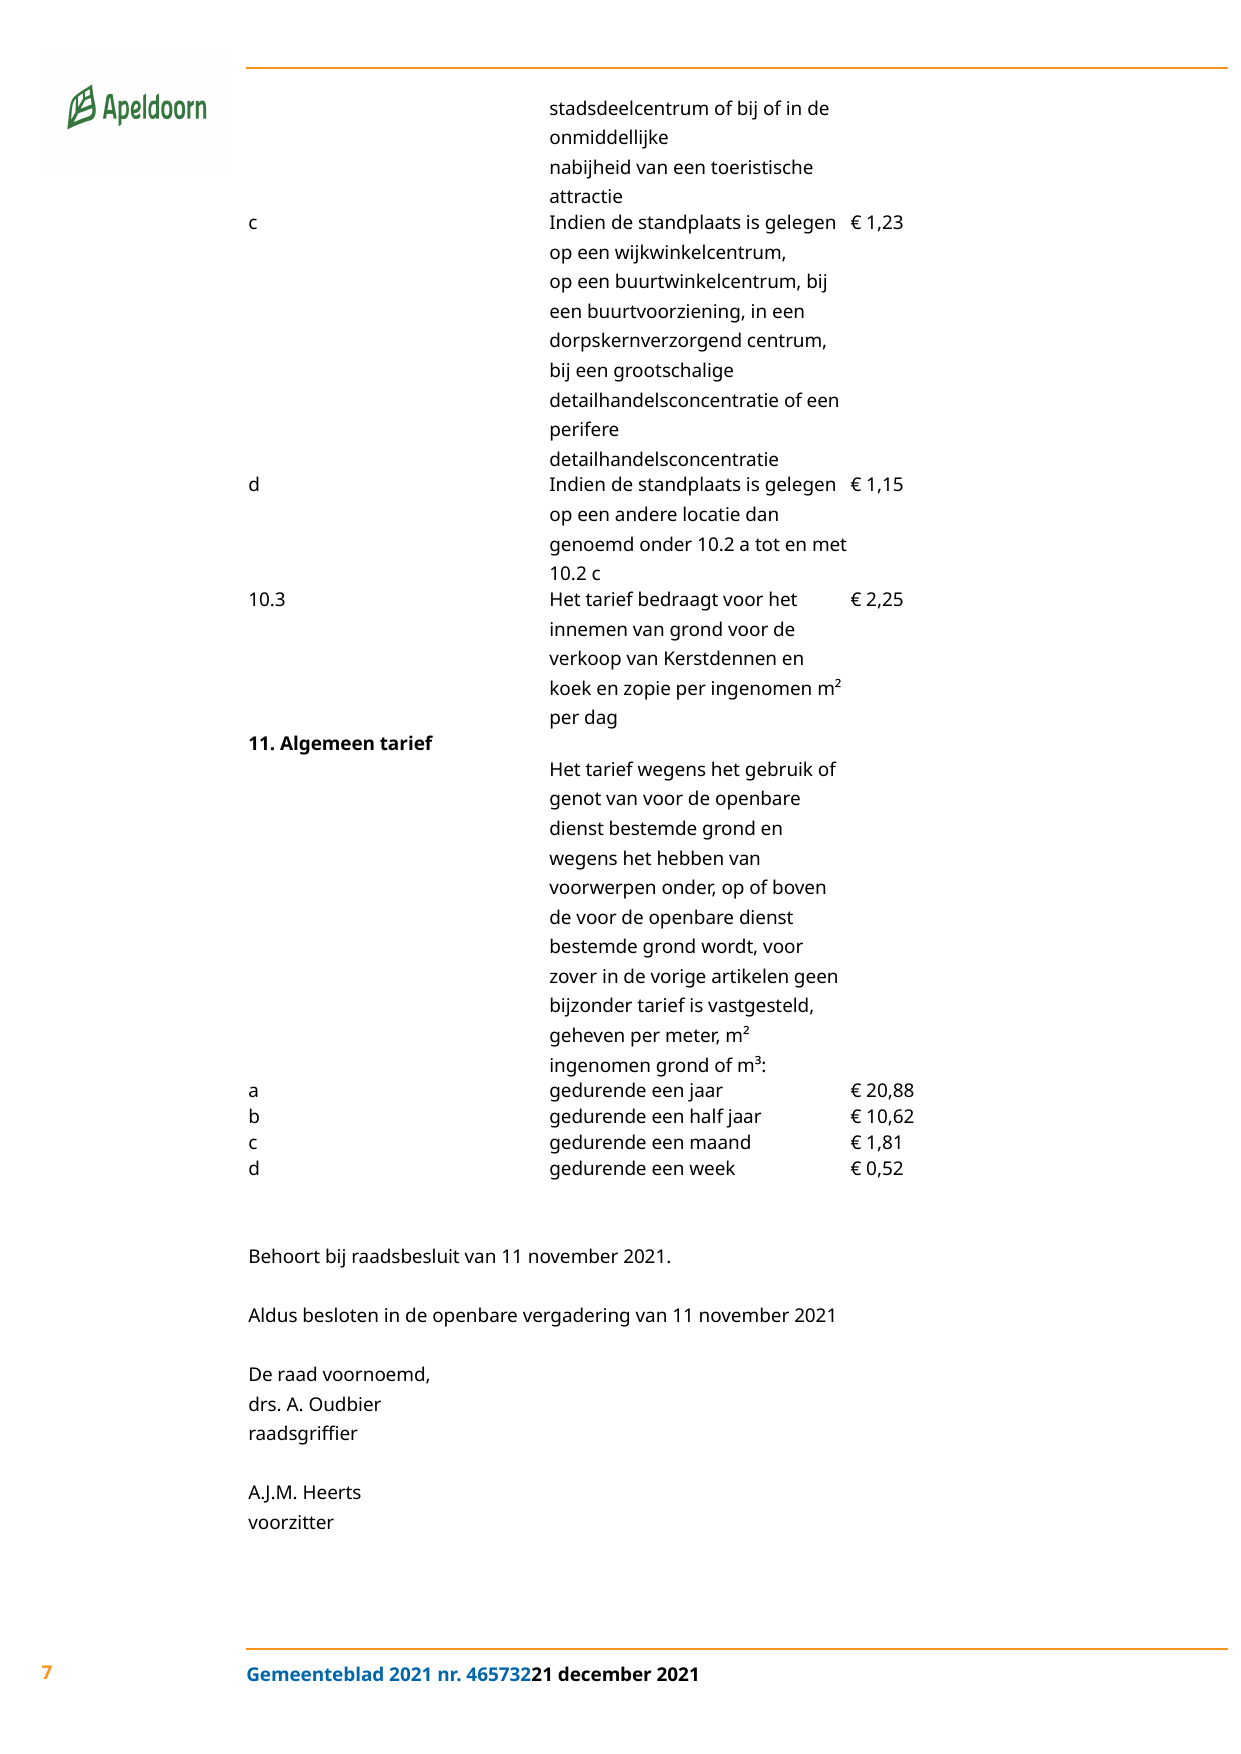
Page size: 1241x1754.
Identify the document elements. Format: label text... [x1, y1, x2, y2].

text A.J.M. Heerts [248, 1479, 1152, 1505]
table_cell [850, 95, 1152, 209]
table_cell Het tarief bedraagt voor het innemen van grond voor de verkoop van Kerstdennen en koek en zopie per ingenomen m² per dag [549, 586, 850, 730]
table_cell stadsdeelcentrum of bij of in de onmiddellijke nabijheid van een toeristische attractie [549, 95, 850, 209]
table_cell c [248, 1129, 549, 1155]
table_cell [850, 730, 1152, 756]
table_cell € 1,81 [850, 1129, 1152, 1155]
table_cell a [248, 1078, 549, 1103]
table_cell € 2,25 [850, 586, 1152, 730]
text De raad voornoemd, [248, 1361, 1152, 1387]
table_cell 11. Algemeen tarief [248, 730, 549, 756]
table_cell [248, 95, 549, 209]
table_cell d [248, 1155, 549, 1180]
table_cell 10.3 [248, 586, 549, 730]
picture [41, 47, 231, 172]
table_cell Het tarief wegens het gebruik of genot van voor de openbare dienst bestemde grond en wegens het hebben van voorwerpen onder, op of boven de voor de openbare dienst bestemde grond wordt, voor zover in de vorige artikelen geen bijzonder tarief is vastgesteld, geheven per meter, m² ingenomen grond of m³: [549, 756, 850, 1077]
table_cell € 20,88 [850, 1078, 1152, 1103]
table_cell € 0,52 [850, 1155, 1152, 1180]
text Behoort bij raadsbesluit van 11 november 2021. [248, 1243, 1152, 1268]
table_cell b [248, 1103, 549, 1129]
table_cell c [248, 209, 549, 472]
text Aldus besloten in de openbare vergadering van 11 november 2021 [248, 1302, 1152, 1328]
table_cell gedurende een jaar [549, 1078, 850, 1103]
text drs. A. Oudbier [248, 1391, 1152, 1416]
text voorzitter [248, 1509, 1152, 1535]
table_cell gedurende een maand [549, 1129, 850, 1155]
table_cell € 10,62 [850, 1103, 1152, 1129]
table_cell Indien de standplaats is gelegen op een andere locatie dan genoemd onder 10.2 a tot en met 10.2 c [549, 472, 850, 586]
table_cell [248, 756, 549, 1077]
table_cell gedurende een half jaar [549, 1103, 850, 1129]
table_cell € 1,15 [850, 472, 1152, 586]
table_cell gedurende een week [549, 1155, 850, 1180]
table_cell [850, 756, 1152, 1077]
table_cell Indien de standplaats is gelegen op een wijkwinkelcentrum, op een buurtwinkelcentrum, bij een buurtvoorziening, in een dorpskernverzorgend centrum, bij een grootschalige detailhandelsconcentratie of een perifere detailhandelsconcentratie [549, 209, 850, 472]
table_cell € 1,23 [850, 209, 1152, 472]
table_cell [549, 730, 850, 756]
table_cell d [248, 472, 549, 586]
text raadsgriffier [248, 1420, 1152, 1446]
